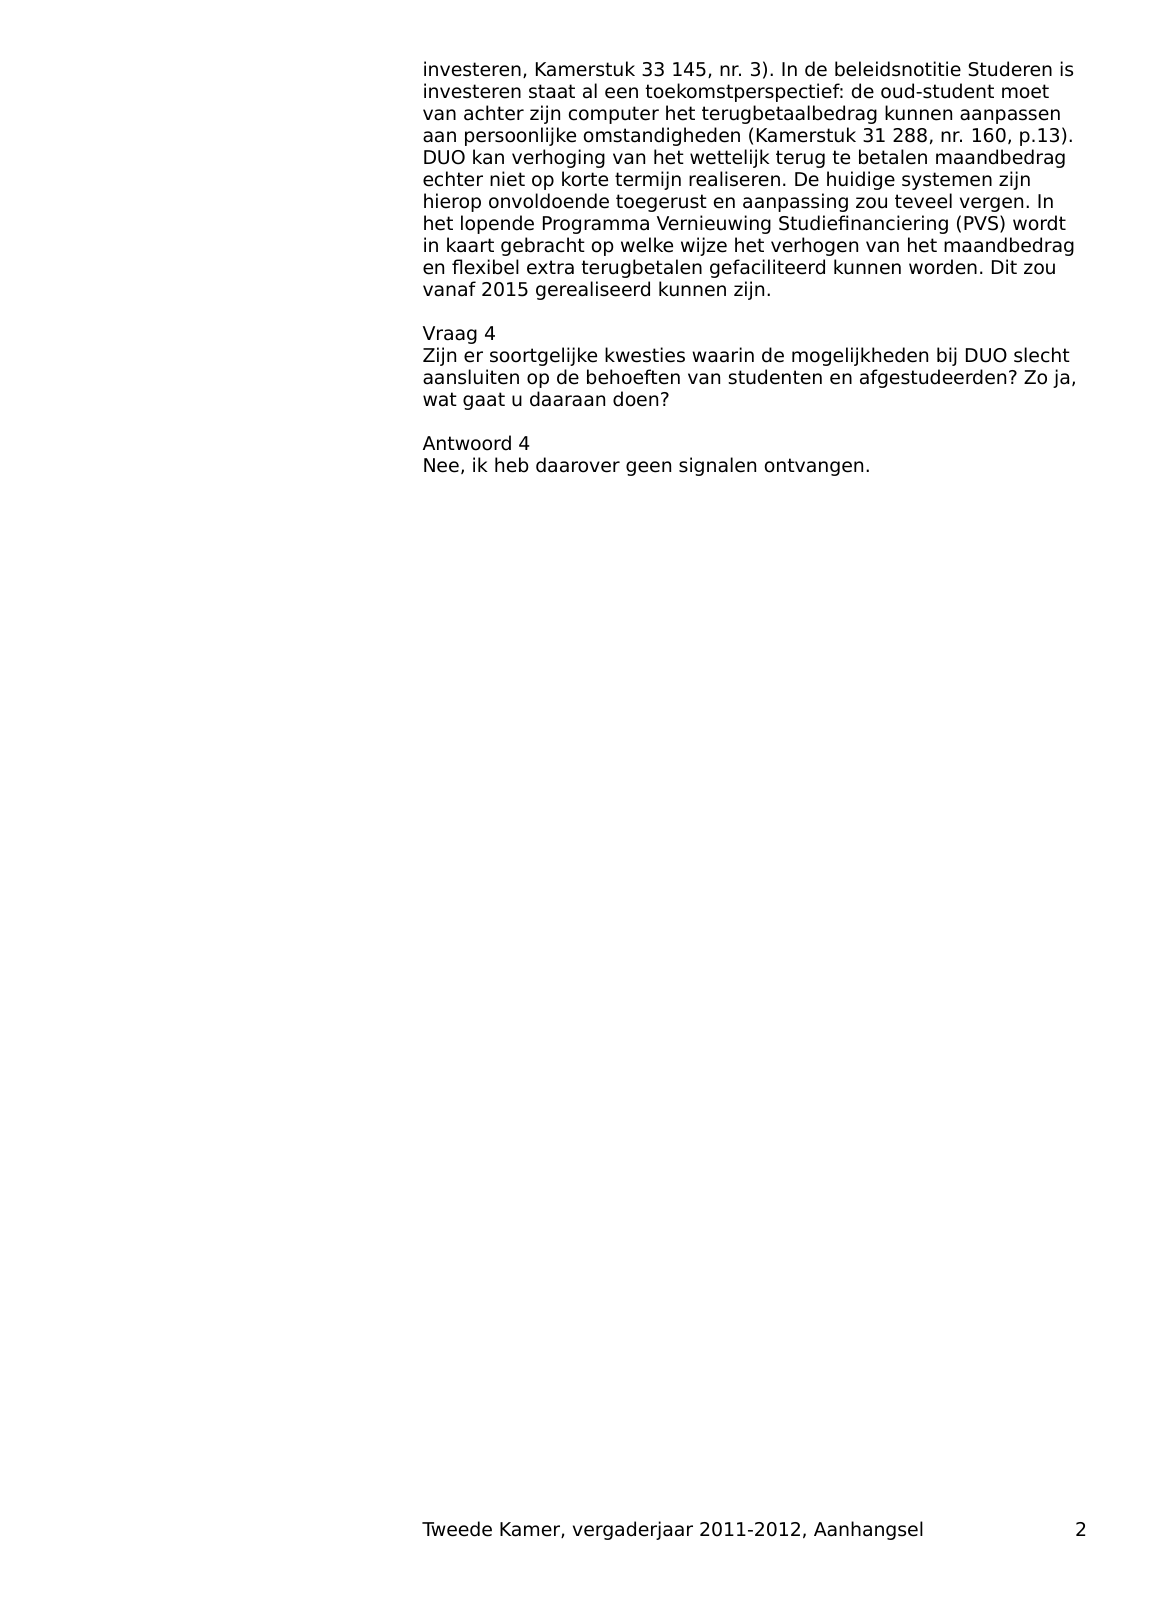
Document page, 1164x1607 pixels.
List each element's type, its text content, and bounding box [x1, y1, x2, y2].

text DUO kan verhoging van het wettelijk terug te betalen maandbedrag echter niet op korte termijn realiseren. De huidige systemen zijn hierop onvoldoende toegerust en aanpassing zou teveel vergen. In het lopende Programma Vernieuwing Studiefinanciering (PVS) wordt in kaart gebracht op welke wijze het verhogen van het maandbedrag en flexibel extra terugbetalen gefaciliteerd kunnen worden. Dit zou vanaf 2015 gerealiseerd kunnen zijn. [422, 147, 1087, 301]
text Nee, ik heb daarover geen signalen ontvangen. [422, 455, 1087, 477]
text investeren, Kamerstuk 33 145, nr. 3). In de beleidsnotitie Studeren is investeren staat al een toekomstperspectief: de oud-student moet van achter zijn computer het terugbetaalbedrag kunnen aanpassen aan persoonlijke omstandigheden (Kamerstuk 31 288, nr. 160, p.13). [422, 59, 1087, 147]
text Zijn er soortgelijke kwesties waarin de mogelijkheden bij DUO slecht aansluiten op de behoeften van studenten en afgestudeerden? Zo ja, wat gaat u daaraan doen? [422, 345, 1087, 411]
text Vraag 4 [422, 323, 1087, 345]
text Antwoord 4 [422, 433, 1087, 455]
